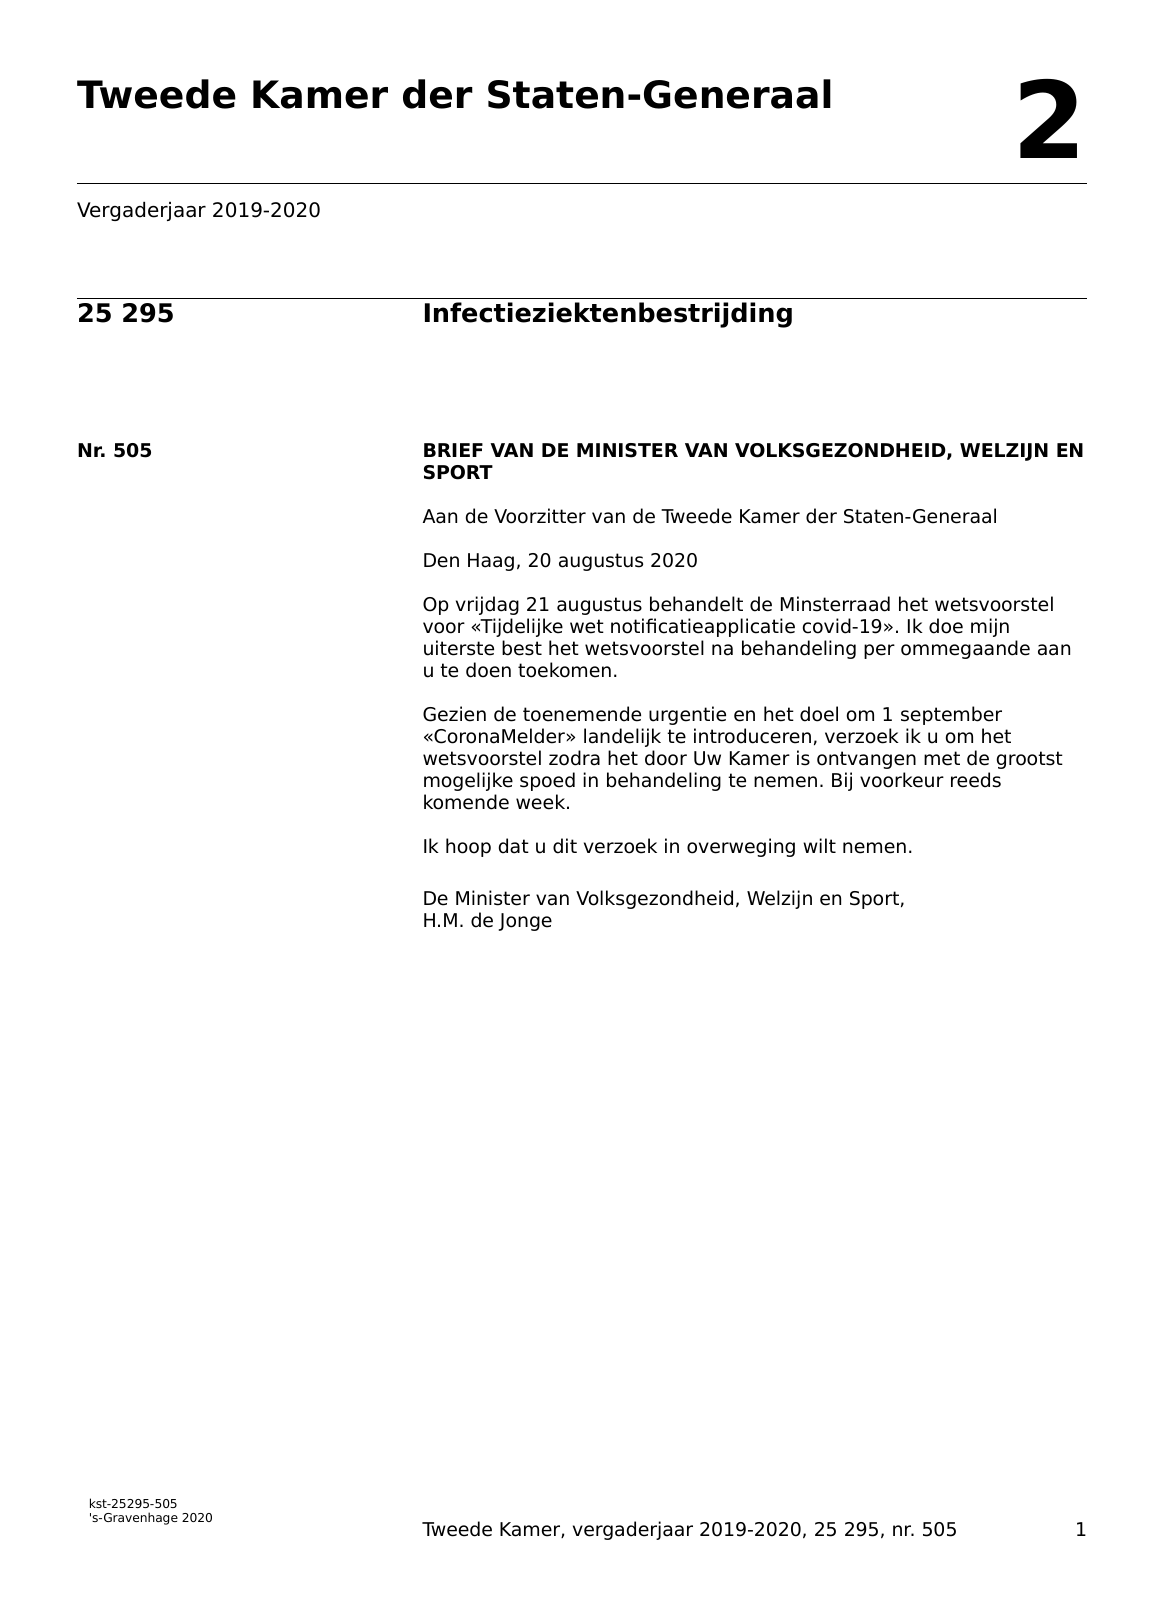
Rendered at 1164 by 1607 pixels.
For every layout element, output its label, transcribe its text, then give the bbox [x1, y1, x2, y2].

text Aan de Voorzitter van de Tweede Kamer der Staten-Generaal [422, 506, 1087, 528]
subtitle 25 295 Infectieziektenbestrijding [77, 299, 1087, 329]
subtitle Nr. 505 BRIEF VAN DE MINISTER VAN VOLKSGEZONDHEID, WELZIJN EN SPORT [77, 440, 1087, 484]
table_cell Vergaderjaar 2019-2020 [77, 184, 1087, 298]
text Gezien de toenemende urgentie en het doel om 1 september «CoronaMelder» landelijk te introduceren, verzoek ik u om het wetsvoorstel zodra het door Uw Kamer is ontvangen met de grootst mogelijke spoed in behandeling te nemen. Bij voorkeur reeds komende week. [422, 704, 1087, 814]
text De Minister van Volksgezondheid, Welzijn en Sport, H.M. de Jonge [422, 888, 1087, 932]
text kst-25295-505 [88, 1497, 323, 1511]
text Ik hoop dat u dit verzoek in overweging wilt nemen. [422, 836, 1087, 858]
text 's-Gravenhage 2020 [88, 1511, 323, 1525]
table_header 2 [886, 59, 1087, 183]
text Op vrijdag 21 augustus behandelt de Minsterraad het wetsvoorstel voor «Tijdelijke wet notificatieapplicatie covid-19». Ik doe mijn uiterste best het wetsvoorstel na behandeling per ommegaande aan u te doen toekomen. [422, 594, 1087, 682]
text Den Haag, 20 augustus 2020 [422, 550, 1087, 572]
table_header Tweede Kamer der Staten-Generaal [77, 59, 886, 183]
